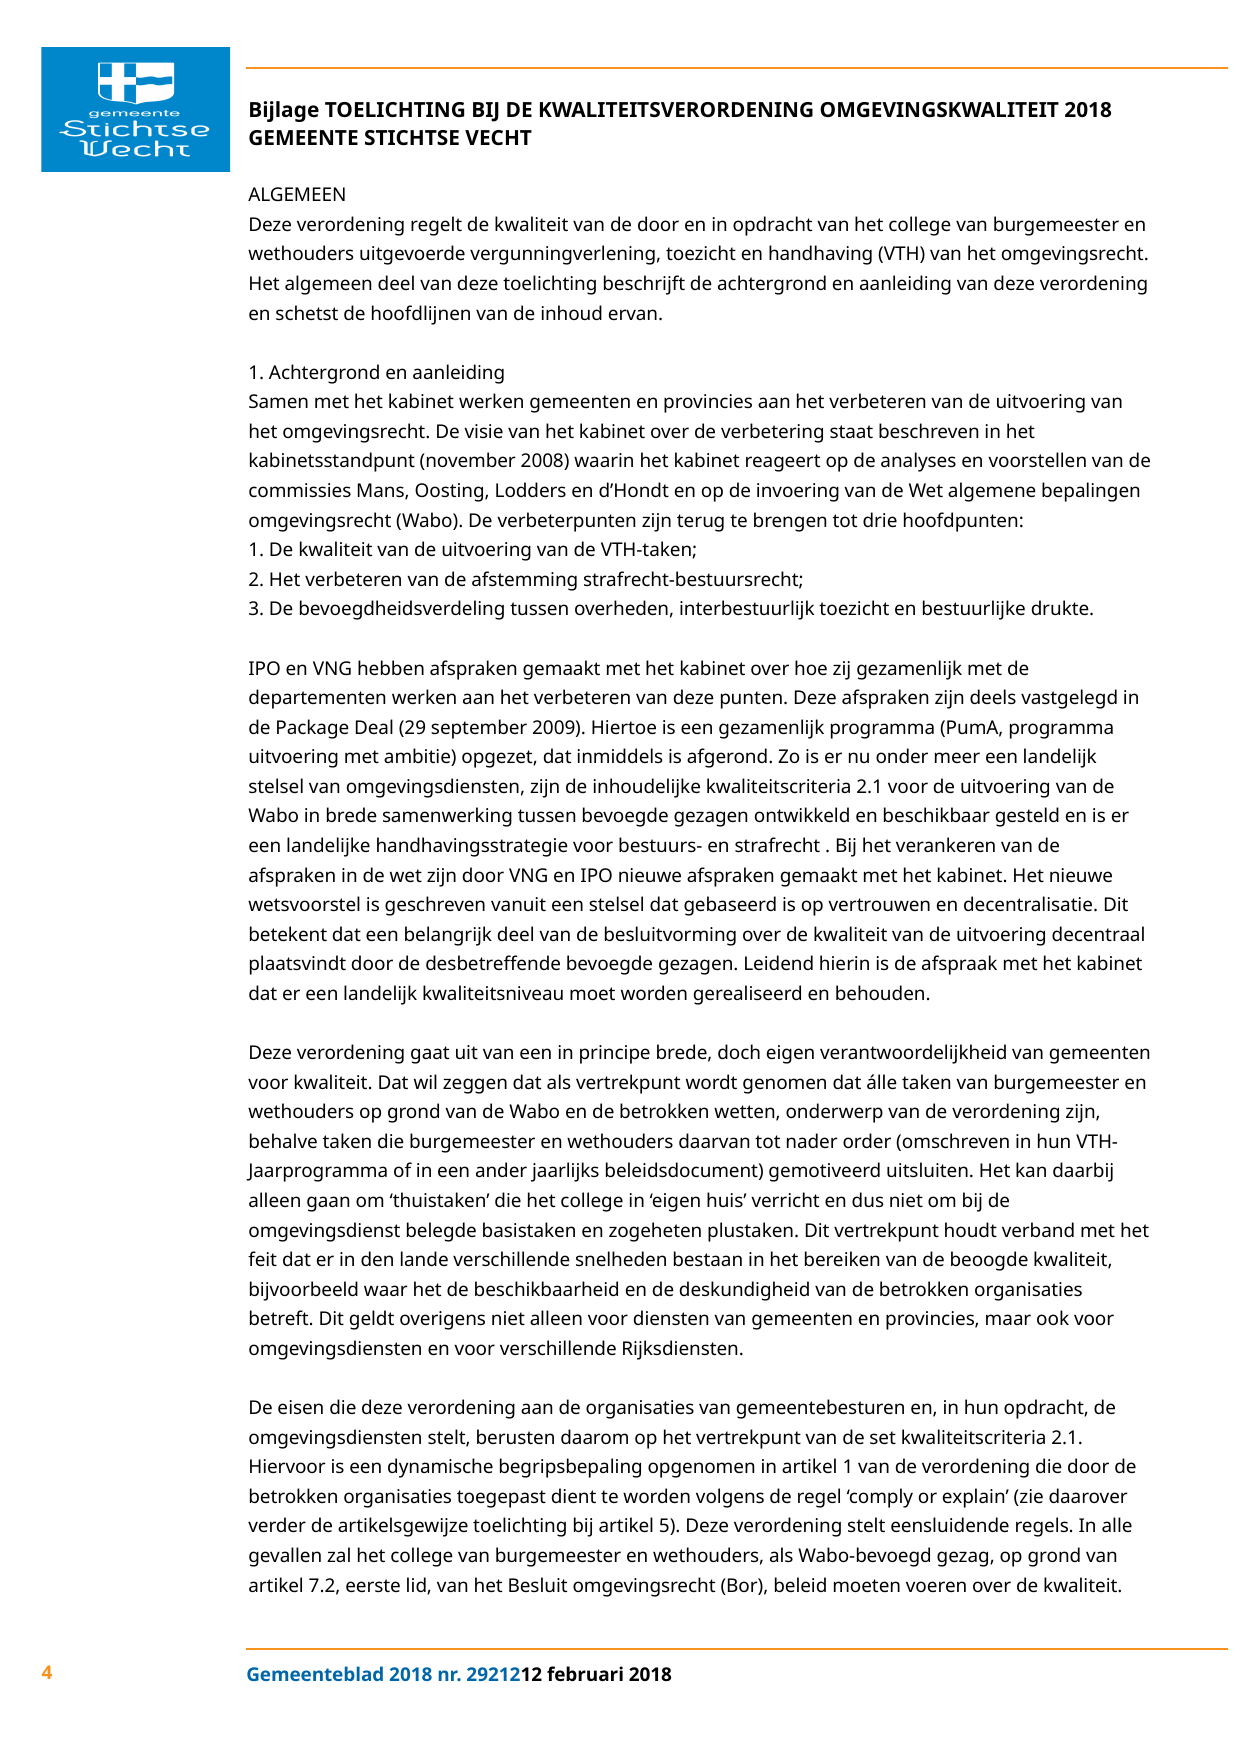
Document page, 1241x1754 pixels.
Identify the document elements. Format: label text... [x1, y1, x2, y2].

text IPO en VNG hebben afspraken gemaakt met het kabinet over hoe zij gezamenlijk met de departementen werken aan het verbeteren van deze punten. Deze afspraken zijn deels vastgelegd in de Package Deal (29 september 2009). Hiertoe is een gezamenlijk programma (PumA, programma uitvoering met ambitie) opgezet, dat inmiddels is afgerond. Zo is er nu onder meer een landelijk stelsel van omgevingsdiensten, zijn de inhoudelijke kwaliteitscriteria 2.1 voor de uitvoering van de Wabo in brede samenwerking tussen bevoegde gezagen ontwikkeld en beschikbaar gesteld en is er een landelijke handhavingsstrategie voor bestuurs- en strafrecht . Bij het verankeren van de afspraken in de wet zijn door VNG en IPO nieuwe afspraken gemaakt met het kabinet. Het nieuwe wetsvoorstel is geschreven vanuit een stelsel dat gebaseerd is op vertrouwen en decentralisatie. Dit betekent dat een belangrijk deel van de besluitvorming over de kwaliteit van de uitvoering decentraal plaatsvindt door de desbetreffende bevoegde gezagen. Leidend hierin is de afspraak met het kabinet dat er een landelijk kwaliteitsniveau moet worden gerealiseerd en behouden. [248, 655, 1152, 1006]
text Deze verordening gaat uit van een in principe brede, doch eigen verantwoordelijkheid van gemeenten voor kwaliteit. Dat wil zeggen dat als vertrekpunt wordt genomen dat álle taken van burgemeester en wethouders op grond van de Wabo en de betrokken wetten, onderwerp van de verordening zijn, behalve taken die burgemeester en wethouders daarvan tot nader order (omschreven in hun VTH-Jaarprogramma of in een ander jaarlijks beleidsdocument) gemotiveerd uitsluiten. Het kan daarbij alleen gaan om ‘thuistaken’ die het college in ‘eigen huis’ verricht en dus niet om bij de omgevingsdienst belegde basistaken en zogeheten plustaken. Dit vertrekpunt houdt verband met het feit dat er in den lande verschillende snelheden bestaan in het bereiken van de beoogde kwaliteit, bijvoorbeeld waar het de beschikbaarheid en de deskundigheid van de betrokken organisaties betreft. Dit geldt overigens niet alleen voor diensten van gemeenten en provincies, maar ook voor omgevingsdiensten en voor verschillende Rijksdiensten. [248, 1039, 1152, 1361]
text 3. De bevoegdheidsverdeling tussen overheden, interbestuurlijk toezicht en bestuurlijke drukte. [248, 596, 1152, 621]
picture [99, 63, 135, 101]
text Samen met het kabinet werken gemeenten en provincies aan het verbeteren van de uitvoering van het omgevingsrecht. De visie van het kabinet over de verbetering staat beschreven in het kabinetsstandpunt (november 2008) waarin het kabinet reageert op de analyses en voorstellen van de commissies Mans, Oosting, Lodders en d’Hondt en op de invoering van de Wet algemene bepalingen omgevingsrecht (Wabo). De verbeterpunten zijn terug te brengen tot drie hoofdpunten: [248, 388, 1152, 532]
picture [137, 63, 174, 103]
text Deze verordening regelt de kwaliteit van de door en in opdracht van het college van burgemeester en wethouders uitgevoerde vergunningverlening, toezicht en handhaving (VTH) van het omgevingsrecht. Het algemeen deel van deze toelichting beschrijft de achtergrond en aanleiding van deze verordening en schetst de hoofdlijnen van de inhoud ervan. [248, 211, 1152, 325]
text Bijlage TOELICHTING BIJ DE KWALITEITSVERORDENING OMGEVINGSKWALITEIT 2018 GEMEENTE STICHTSE VECHT [248, 95, 1152, 152]
text De eisen die deze verordening aan de organisaties van gemeentebesturen en, in hun opdracht, de omgevingsdiensten stelt, berusten daarom op het vertrekpunt van de set kwaliteitscriteria 2.1. Hiervoor is een dynamische begripsbepaling opgenomen in artikel 1 van de verordening die door de betrokken organisaties toegepast dient te worden volgens de regel ‘comply or explain’ (zie daarover verder de artikelsgewijze toelichting bij artikel 5). Deze verordening stelt eensluidende regels. In alle gevallen zal het college van burgemeester en wethouders, als Wabo-bevoegd gezag, op grond van artikel 7.2, eerste lid, van het Besluit omgevingsrecht (Bor), beleid moeten voeren over de kwaliteit. [248, 1394, 1152, 1597]
text ALGEMEEN [248, 181, 1152, 207]
text 1. De kwaliteit van de uitvoering van de VTH-taken; [248, 536, 1152, 562]
text 2. Het verbeteren van de afstemming strafrecht-bestuursrecht; [248, 566, 1152, 592]
text 1. Achtergrond en aanleiding [248, 359, 1152, 384]
